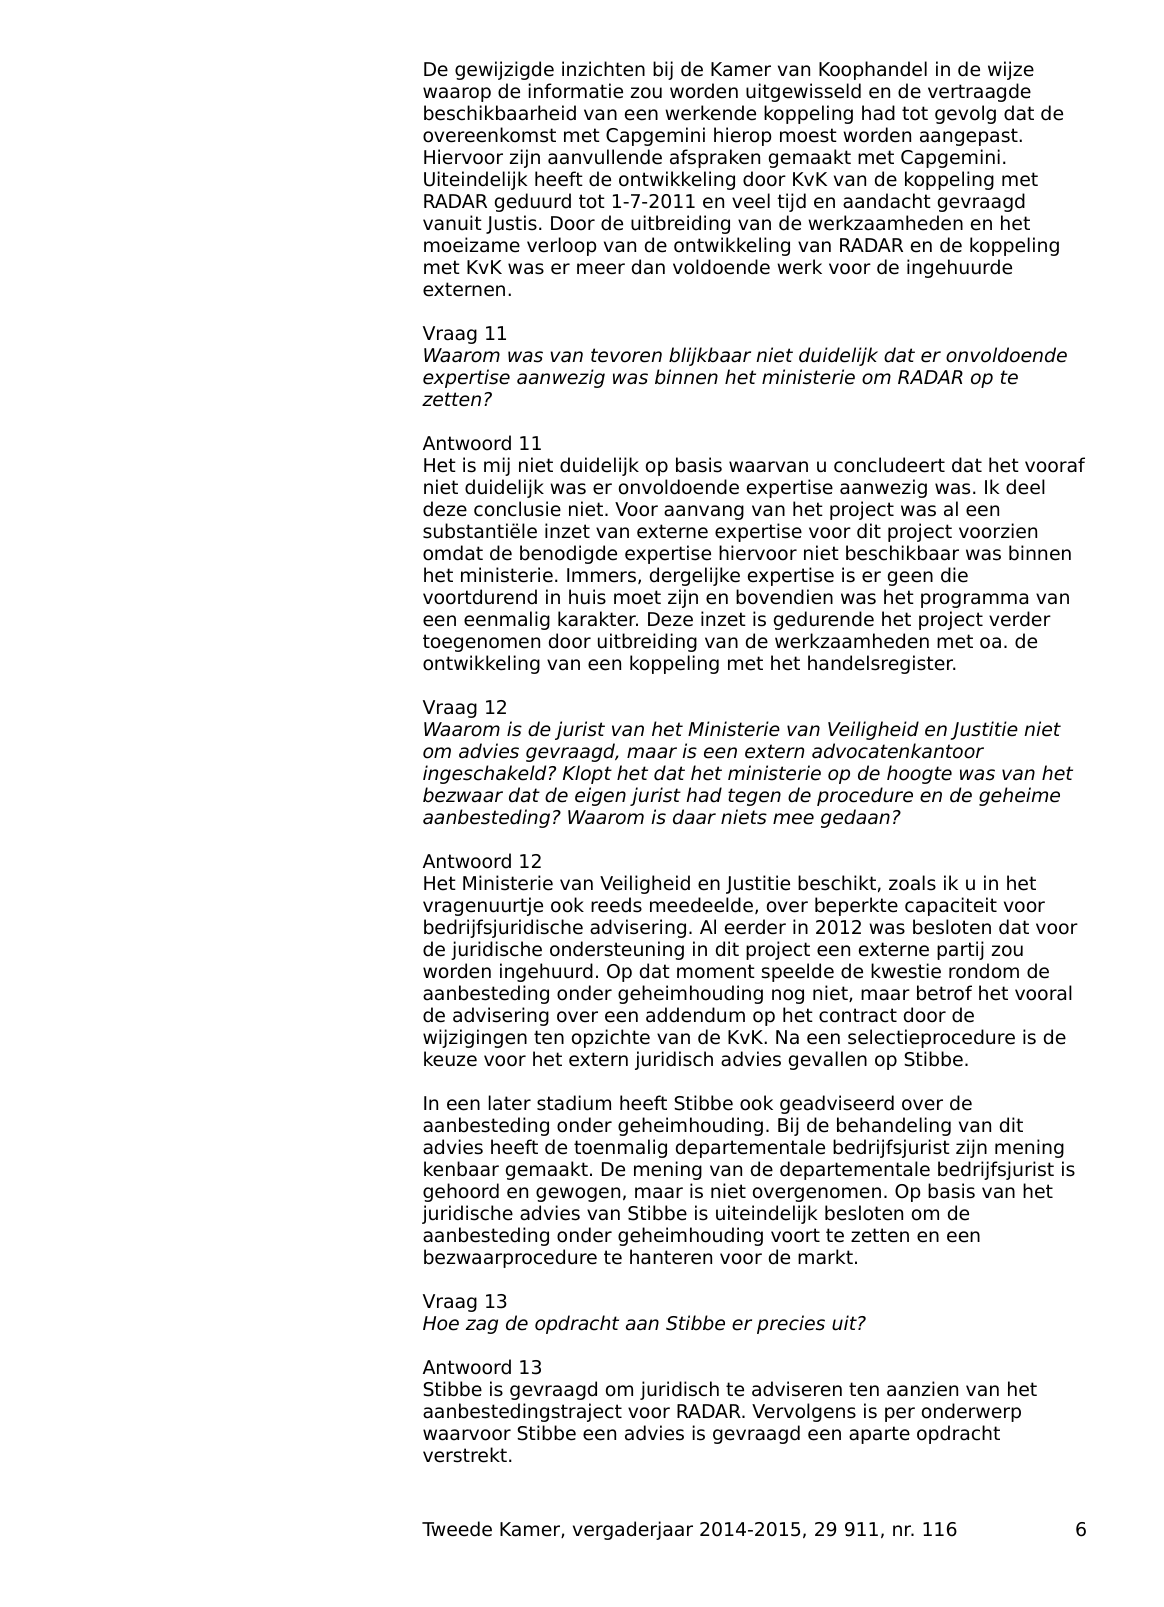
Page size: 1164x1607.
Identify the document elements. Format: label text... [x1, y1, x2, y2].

text Het Ministerie van Veiligheid en Justitie beschikt, zoals ik u in het vragenuurtje ook reeds meedeelde, over beperkte capaciteit voor bedrijfsjuridische advisering. Al eerder in 2012 was besloten dat voor de juridische ondersteuning in dit project een externe partij zou worden ingehuurd. Op dat moment speelde de kwestie rondom de aanbesteding onder geheimhouding nog niet, maar betrof het vooral de advisering over een addendum op het contract door de wijzigingen ten opzichte van de KvK. Na een selectieprocedure is de keuze voor het extern juridisch advies gevallen op Stibbe. [422, 873, 1087, 1071]
text Vraag 13 [422, 1291, 1087, 1313]
text Antwoord 11 [422, 433, 1087, 455]
text Waarom is de jurist van het Ministerie van Veiligheid en Justitie niet om advies gevraagd, maar is een extern advocatenkantoor ingeschakeld? Klopt het dat het ministerie op de hoogte was van het bezwaar dat de eigen jurist had tegen de procedure en de geheime aanbesteding? Waarom is daar niets mee gedaan? [422, 719, 1087, 829]
text Het is mij niet duidelijk op basis waarvan u concludeert dat het vooraf niet duidelijk was er onvoldoende expertise aanwezig was. Ik deel deze conclusie niet. Voor aanvang van het project was al een substantiële inzet van externe expertise voor dit project voorzien omdat de benodigde expertise hiervoor niet beschikbaar was binnen het ministerie. Immers, dergelijke expertise is er geen die voortdurend in huis moet zijn en bovendien was het programma van een eenmalig karakter. Deze inzet is gedurende het project verder toegenomen door uitbreiding van de werkzaamheden met oa. de ontwikkeling van een koppeling met het handelsregister. [422, 455, 1087, 675]
text Vraag 12 [422, 697, 1087, 719]
text De gewijzigde inzichten bij de Kamer van Koophandel in de wijze waarop de informatie zou worden uitgewisseld en de vertraagde beschikbaarheid van een werkende koppeling had tot gevolg dat de overeenkomst met Capgemini hierop moest worden aangepast. Hiervoor zijn aanvullende afspraken gemaakt met Capgemini. [422, 59, 1087, 169]
text Vraag 11 [422, 323, 1087, 345]
text Hoe zag de opdracht aan Stibbe er precies uit? [422, 1313, 1087, 1335]
text Uiteindelijk heeft de ontwikkeling door KvK van de koppeling met RADAR geduurd tot 1-7-2011 en veel tijd en aandacht gevraagd vanuit Justis. Door de uitbreiding van de werkzaamheden en het moeizame verloop van de ontwikkeling van RADAR en de koppeling met KvK was er meer dan voldoende werk voor de ingehuurde externen. [422, 169, 1087, 301]
text In een later stadium heeft Stibbe ook geadviseerd over de aanbesteding onder geheimhouding. Bij de behandeling van dit advies heeft de toenmalig departementale bedrijfsjurist zijn mening kenbaar gemaakt. De mening van de departementale bedrijfsjurist is gehoord en gewogen, maar is niet overgenomen. Op basis van het juridische advies van Stibbe is uiteindelijk besloten om de aanbesteding onder geheimhouding voort te zetten en een bezwaarprocedure te hanteren voor de markt. [422, 1093, 1087, 1269]
text Stibbe is gevraagd om juridisch te adviseren ten aanzien van het aanbestedingstraject voor RADAR. Vervolgens is per onderwerp waarvoor Stibbe een advies is gevraagd een aparte opdracht verstrekt. [422, 1379, 1087, 1467]
text Waarom was van tevoren blijkbaar niet duidelijk dat er onvoldoende expertise aanwezig was binnen het ministerie om RADAR op te zetten? [422, 345, 1087, 411]
text Antwoord 13 [422, 1357, 1087, 1379]
text Antwoord 12 [422, 851, 1087, 873]
